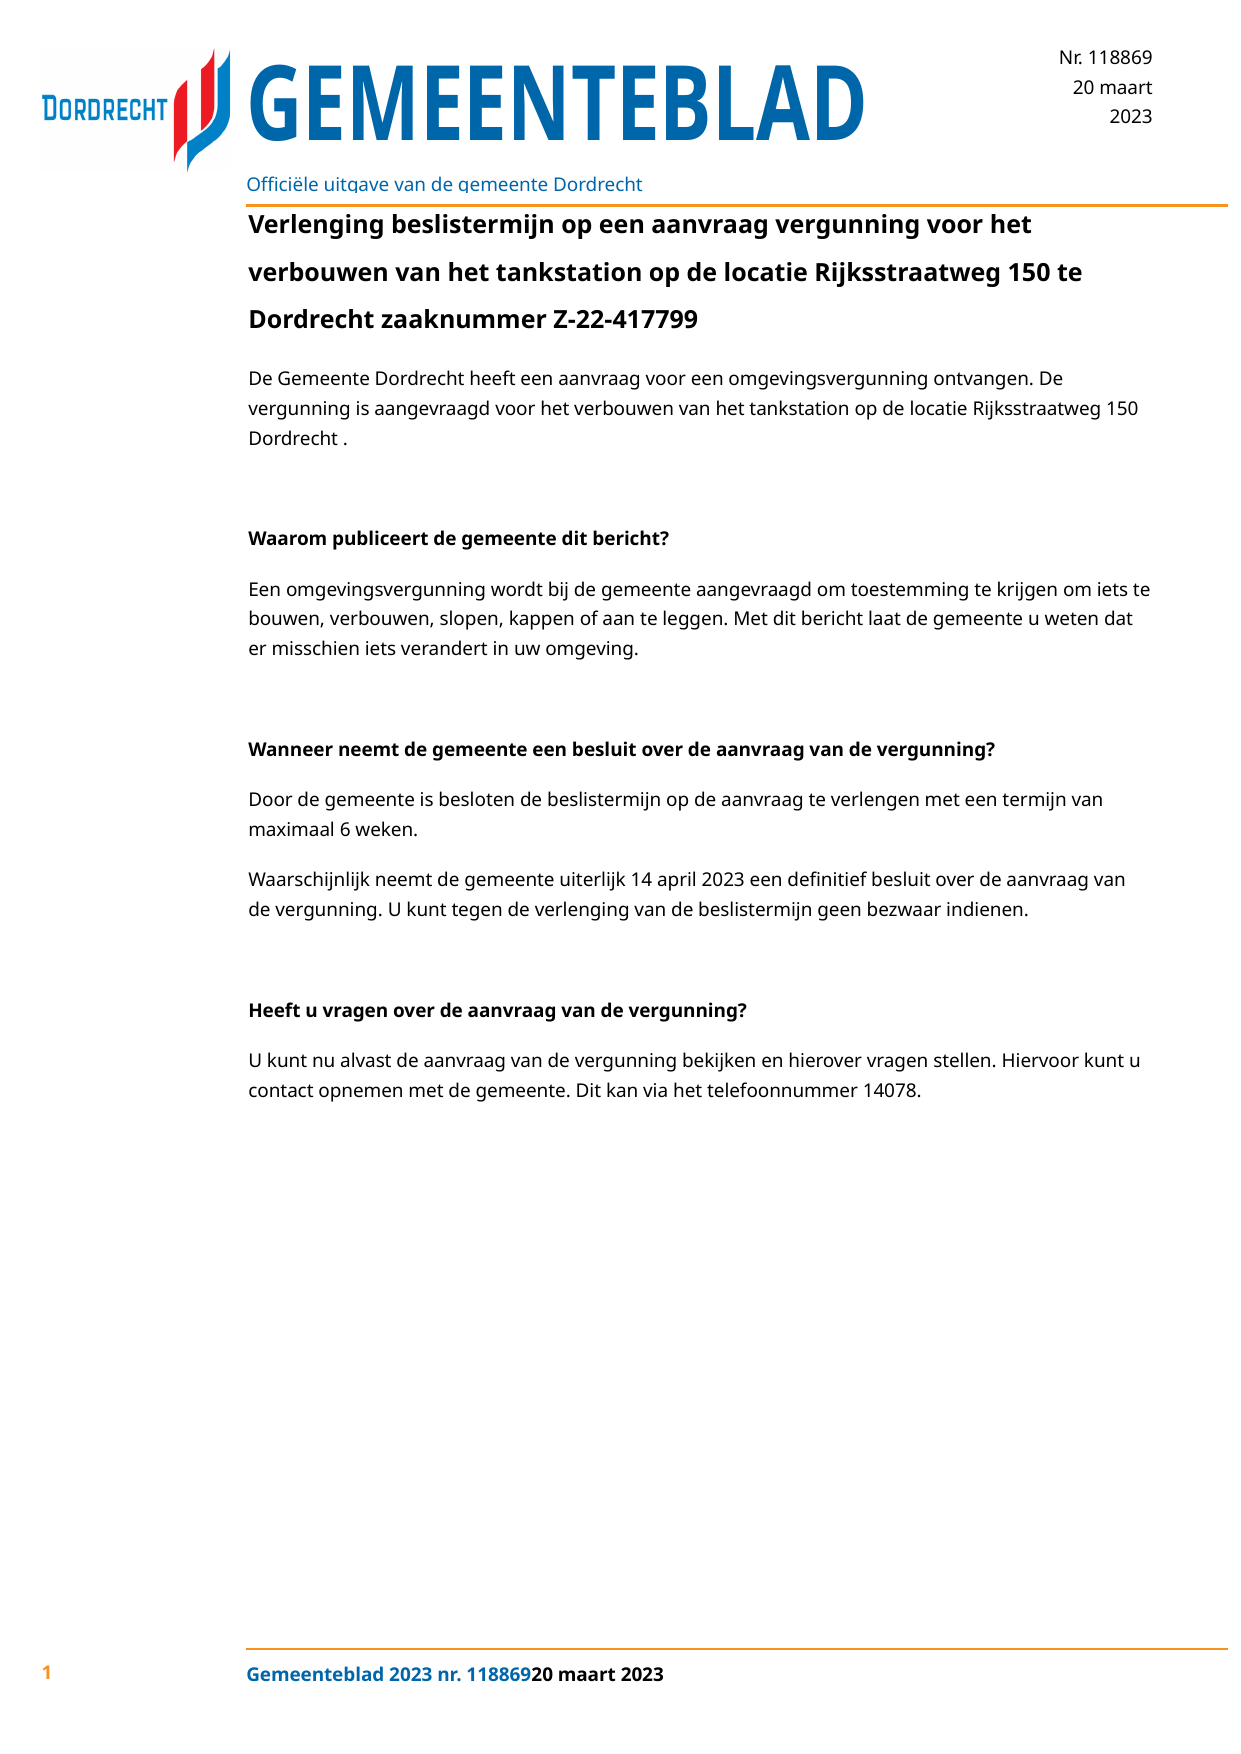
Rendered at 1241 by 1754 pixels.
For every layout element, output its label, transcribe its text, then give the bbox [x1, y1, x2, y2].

text Wanneer neemt de gemeente een besluit over de aanvraag van de vergunning? [248, 736, 1152, 762]
text U kunt nu alvast de aanvraag van de vergunning bekijken en hierover vragen stellen. Hiervoor kunt u contact opnemen met de gemeente. Dit kan via het telefoonnummer 14078. [248, 1047, 1152, 1102]
text Een omgevingsvergunning wordt bij de gemeente aangevraagd om toestemming te krijgen om iets te bouwen, verbouwen, slopen, kappen of aan te leggen. Met dit bericht laat de gemeente u weten dat er misschien iets verandert in uw omgeving. [248, 576, 1152, 661]
text Verlenging beslistermijn op een aanvraag vergunning voor het verbouwen van het tankstation op de locatie Rijksstraatweg 150 te Dordrecht zaaknummer Z-22-417799 [248, 207, 1152, 336]
text Waarschijnlijk neemt de gemeente uiterlijk 14 april 2023 een definitief besluit over de aanvraag van de vergunning. U kunt tegen de verlenging van de beslistermijn geen bezwaar indienen. [248, 866, 1152, 922]
text Waarom publiceert de gemeente dit bericht? [248, 526, 1152, 551]
text Heeft u vragen over de aanvraag van de vergunning? [248, 997, 1152, 1022]
text Door de gemeente is besloten de beslistermijn op de aanvraag te verlengen met een termijn van maximaal 6 weken. [248, 786, 1152, 842]
text De Gemeente Dordrecht heeft een aanvraag voor een omgevingsvergunning ontvangen. De vergunning is aangevraagd voor het verbouwen van het tankstation op de locatie Rijksstraatweg 150 Dordrecht . [248, 366, 1152, 450]
picture [41, 47, 231, 172]
